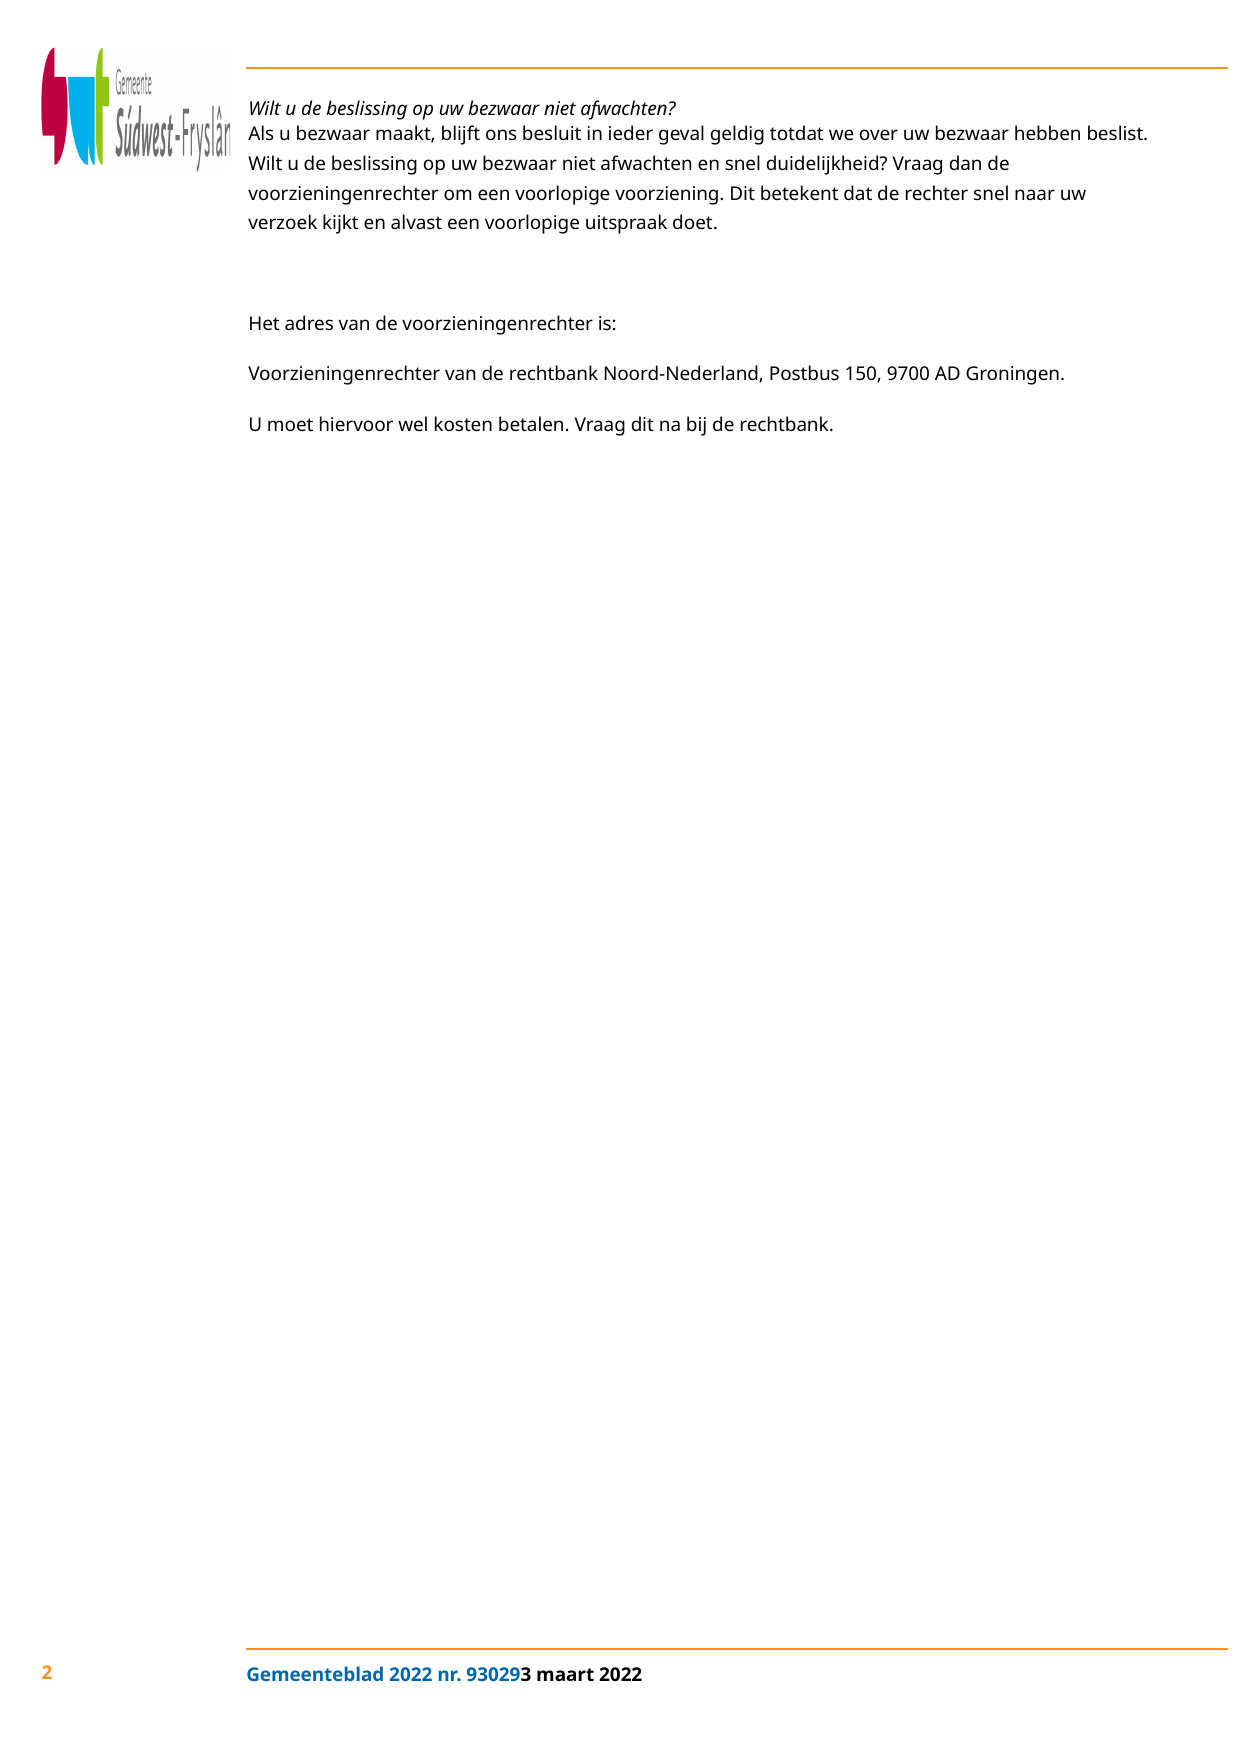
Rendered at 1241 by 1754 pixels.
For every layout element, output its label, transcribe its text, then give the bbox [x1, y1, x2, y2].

text Wilt u de beslissing op uw bezwaar niet afwachten? [248, 95, 1152, 121]
text Voorzieningenrechter van de rechtbank Noord-Nederland, Postbus 150, 9700 AD Groningen. [248, 361, 1152, 386]
text U moet hiervoor wel kosten betalen. Vraag dit na bij de rechtbank. [248, 411, 1152, 437]
picture [41, 47, 231, 172]
text Als u bezwaar maakt, blijft ons besluit in ieder geval geldig totdat we over uw bezwaar hebben beslist. Wilt u de beslissing op uw bezwaar niet afwachten en snel duidelijkheid? Vraag dan de voorzieningenrechter om een voorlopige voorziening. Dit betekent dat de rechter snel naar uw verzoek kijkt en alvast een voorlopige uitspraak doet. [248, 121, 1152, 235]
text Het adres van de voorzieningenrechter is: [248, 310, 1152, 336]
